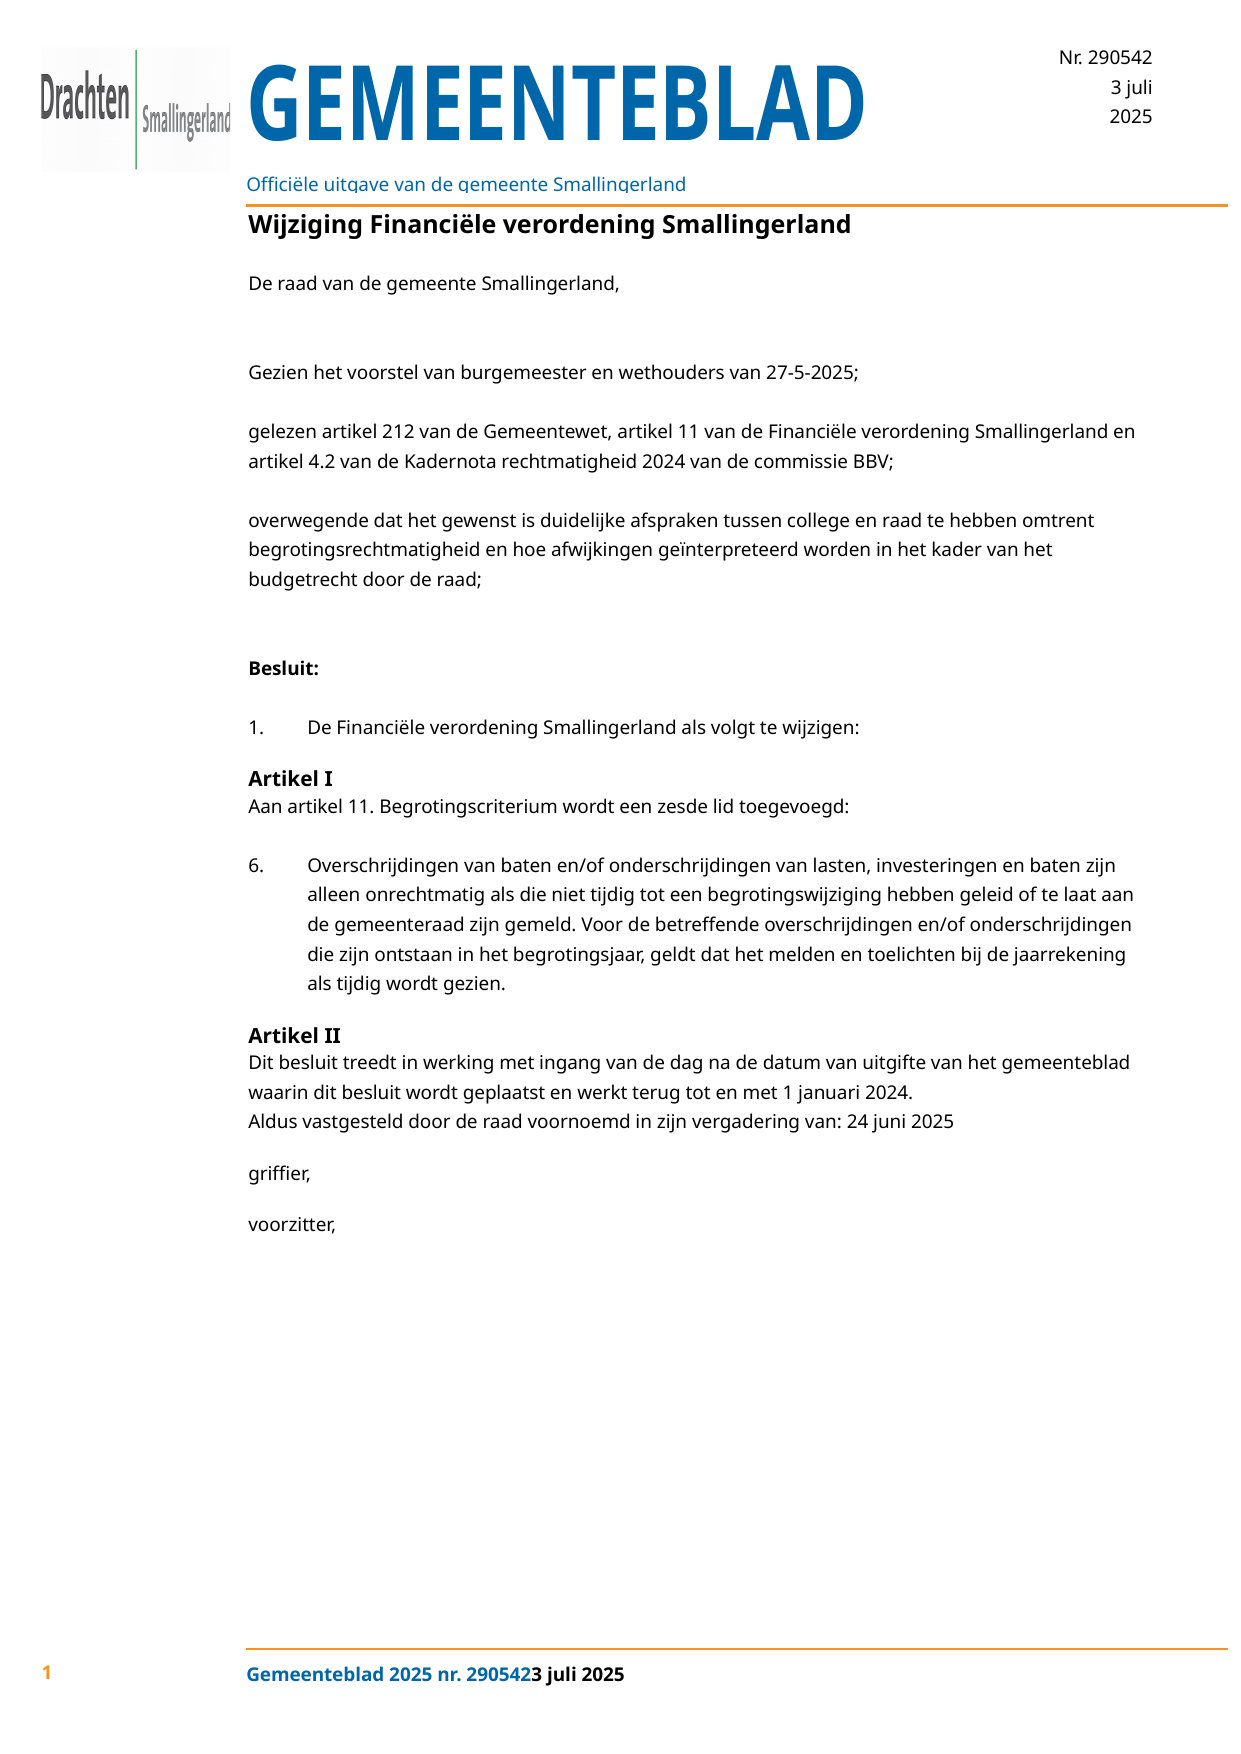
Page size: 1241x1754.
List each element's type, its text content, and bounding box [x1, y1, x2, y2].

text Artikel I [248, 764, 1152, 793]
list Overschrijdingen van baten en/of onderschrijdingen van lasten, investeringen en baten zijn alleen onrechtmatig als die niet tijdig tot een begrotingswijziging hebben geleid of te laat aan de gemeenteraad zijn gemeld. Voor de betreffende overschrijdingen en/of onderschrijdingen die zijn ontstaan in het begrotingsjaar, geldt dat het melden en toelichten bij de jaarrekening als tijdig wordt gezien. [248, 852, 1152, 996]
text Artikel II [248, 1021, 1152, 1049]
text Aldus vastgesteld door de raad voornoemd in zijn vergadering van: 24 juni 2025 [248, 1108, 1152, 1134]
text griffier, [248, 1160, 1152, 1186]
text Gezien het voorstel van burgemeester en wethouders van 27-5-2025; [248, 359, 1152, 385]
list De Financiële verordening Smallingerland als volgt te wijzigen: [248, 714, 1152, 740]
text Aan artikel 11. Begrotingscriterium wordt een zesde lid toegevoegd: [248, 793, 1152, 819]
text Besluit: [248, 655, 1152, 681]
text gelezen artikel 212 van de Gemeentewet, artikel 11 van de Financiële verordening Smallingerland en artikel 4.2 van de Kadernota rechtmatigheid 2024 van de commissie BBV; [248, 418, 1152, 473]
text Wijziging Financiële verordening Smallingerland [248, 207, 1152, 241]
picture [41, 47, 231, 172]
text Dit besluit treedt in werking met ingang van de dag na de datum van uitgifte van het gemeenteblad waarin dit besluit wordt geplaatst en werkt terug tot en met 1 januari 2024. [248, 1049, 1152, 1104]
text De raad van de gemeente Smallingerland, [248, 270, 1152, 296]
text overwegende dat het gewenst is duidelijke afspraken tussen college en raad te hebben omtrent begrotingsrechtmatigheid en hoe afwijkingen geïnterpreteerd worden in het kader van het budgetrecht door de raad; [248, 507, 1152, 592]
text voorzitter, [248, 1211, 1152, 1237]
